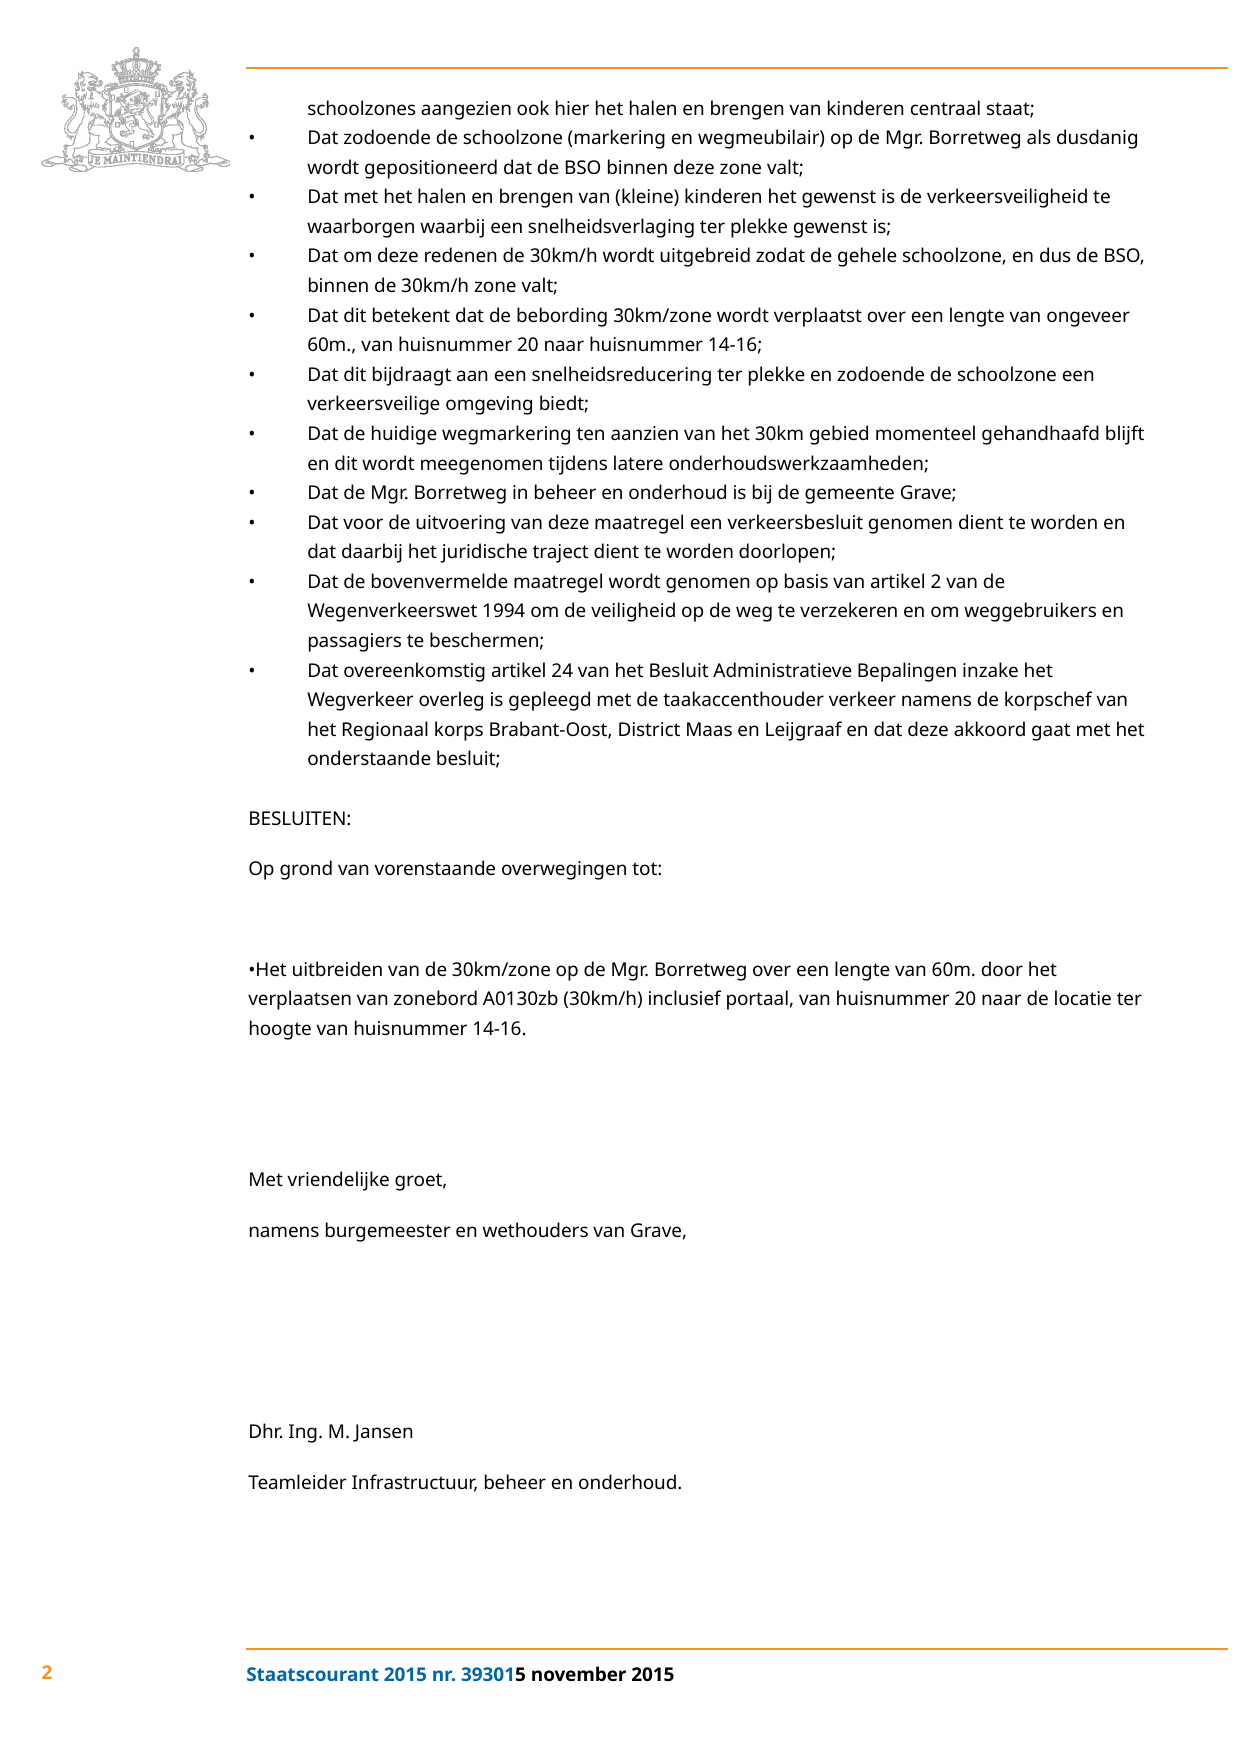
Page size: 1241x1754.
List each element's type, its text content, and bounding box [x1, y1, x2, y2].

list Dat met het halen en brengen van (kleine) kinderen het gewenst is de verkeersveiligheid te waarborgen waarbij een snelheidsverlaging ter plekke gewenst is; [248, 183, 1152, 239]
list Dat de bovenvermelde maatregel wordt genomen op basis van artikel 2 van de Wegenverkeerswet 1994 om de veiligheid op de weg te verzekeren en om weggebruikers en passagiers te beschermen; [248, 568, 1152, 653]
text BESLUITEN: [248, 805, 1152, 831]
list Dat de Mgr. Borretweg in beheer en onderhoud is bij de gemeente Grave; [248, 479, 1152, 505]
list Dat dit betekent dat de bebording 30km/zone wordt verplaatst over een lengte van ongeveer 60m., van huisnummer 20 naar huisnummer 14-16; [248, 302, 1152, 357]
list Dat om deze redenen de 30km/h wordt uitgebreid zodat de gehele schoolzone, en dus de BSO, binnen de 30km/h zone valt; [248, 243, 1152, 298]
text Dhr. Ing. M. Jansen [248, 1418, 1152, 1444]
list Dat dit bijdraagt aan een snelheidsreducering ter plekke en zodoende de schoolzone een verkeersveilige omgeving biedt; [248, 361, 1152, 416]
list Dat zodoende de schoolzone (markering en wegmeubilair) op de Mgr. Borretweg als dusdanig wordt gepositioneerd dat de BSO binnen deze zone valt; [248, 124, 1152, 180]
list Dat overeenkomstig artikel 24 van het Besluit Administratieve Bepalingen inzake het Wegverkeer overleg is gepleegd met de taakaccenthouder verkeer namens de korpschef van het Regionaal korps Brabant-Oost, District Maas en Leijgraaf en dat deze akkoord gaat met het onderstaande besluit; [248, 657, 1152, 771]
text •Het uitbreiden van de 30km/zone op de Mgr. Borretweg over een lengte van 60m. door het verplaatsen van zonebord A0130zb (30km/h) inclusief portaal, van huisnummer 20 naar de locatie ter hoogte van huisnummer 14-16. [248, 956, 1152, 1041]
list Dat de huidige wegmarkering ten aanzien van het 30km gebied momenteel gehandhaafd blijft en dit wordt meegenomen tijdens latere onderhoudswerkzaamheden; [248, 420, 1152, 476]
text Met vriendelijke groet, [248, 1166, 1152, 1192]
list Dat voor de uitvoering van deze maatregel een verkeersbesluit genomen dient te worden en dat daarbij het juridische traject dient te worden doorlopen; [248, 509, 1152, 564]
list schoolzones aangezien ook hier het halen en brengen van kinderen centraal staat; [248, 95, 1152, 121]
text Teamleider Infrastructuur, beheer en onderhoud. [248, 1469, 1152, 1495]
picture [41, 47, 231, 172]
text namens burgemeester en wethouders van Grave, [248, 1217, 1152, 1243]
text Op grond van vorenstaande overwegingen tot: [248, 855, 1152, 881]
